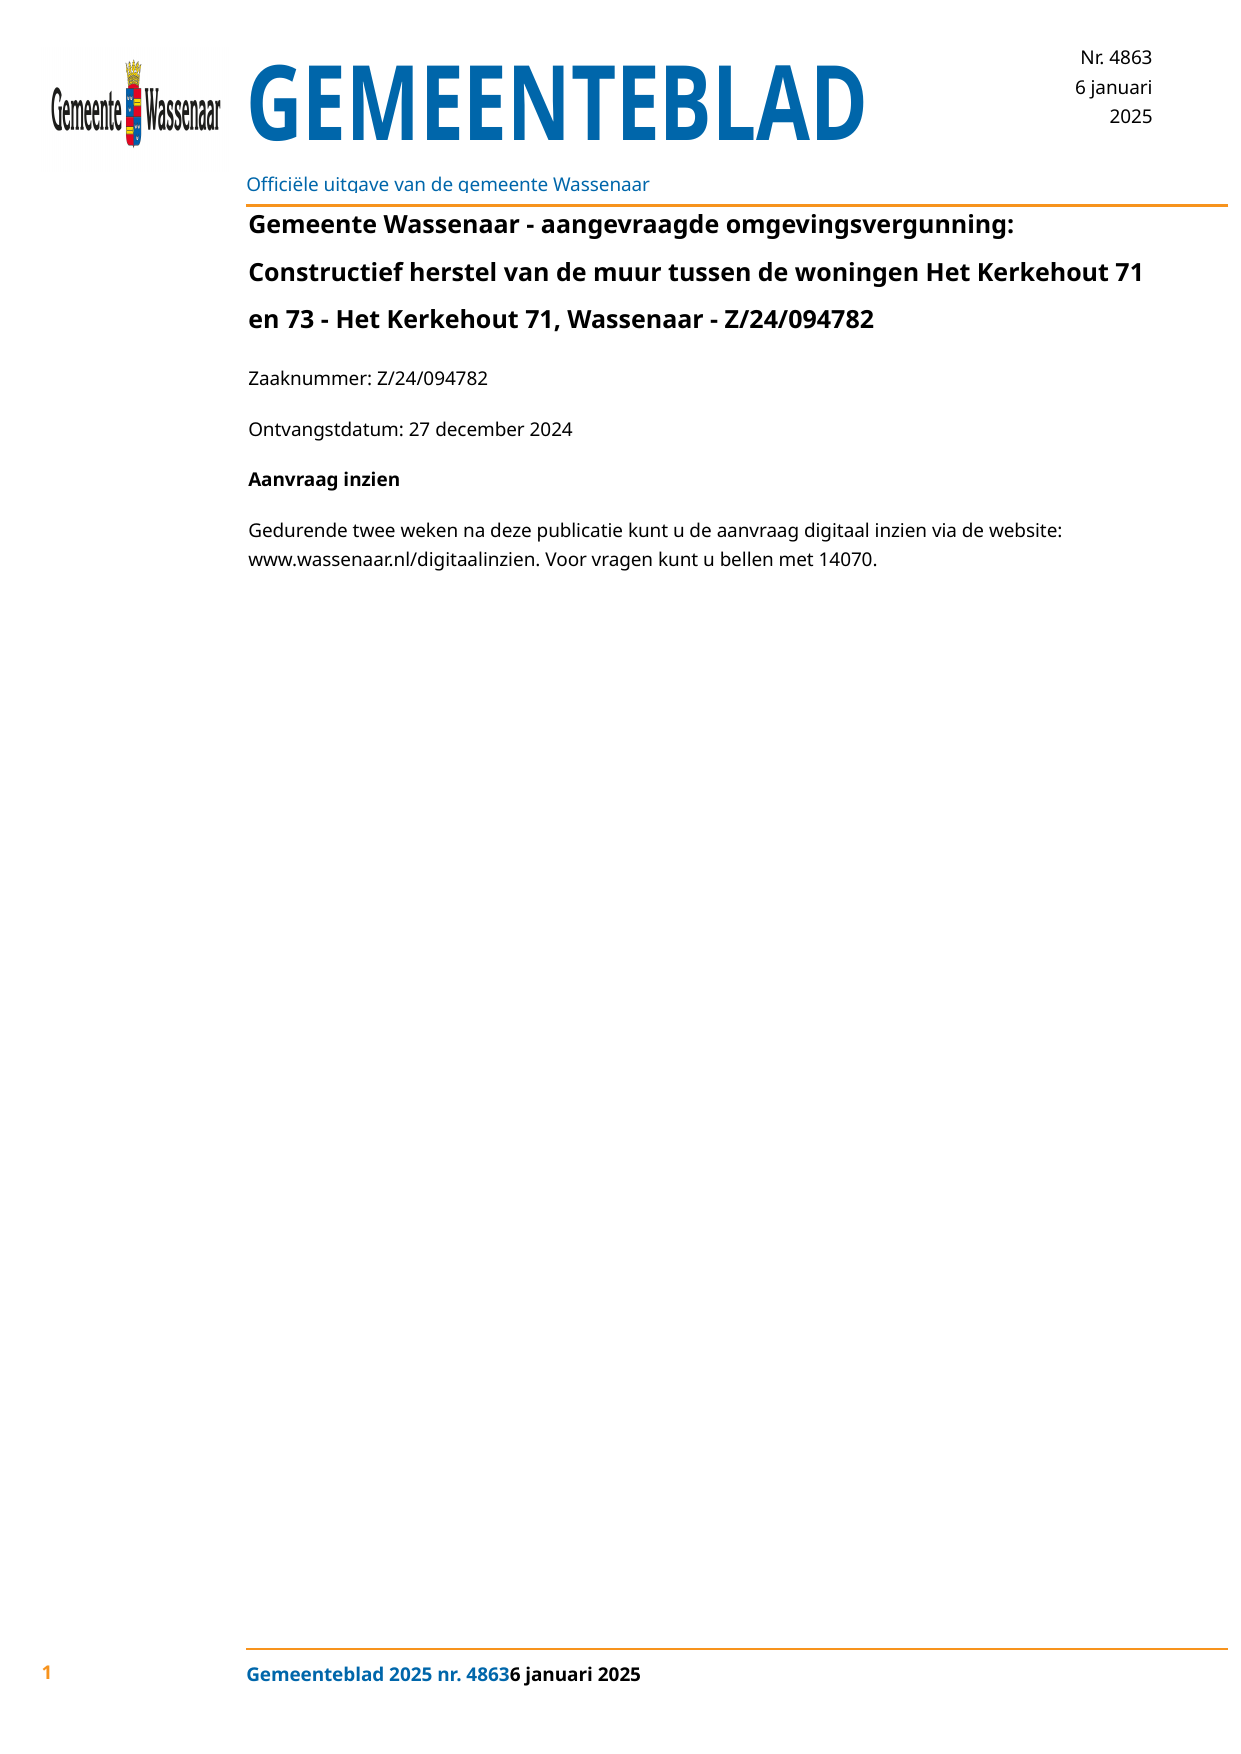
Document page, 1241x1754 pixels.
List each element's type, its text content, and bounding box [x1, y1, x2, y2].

text Aanvraag inzien [248, 466, 1152, 492]
text Gemeente Wassenaar - aangevraagde omgevingsvergunning: Constructief herstel van de muur tussen de woningen Het Kerkehout 71 en 73 - Het Kerkehout 71, Wassenaar - Z/24/094782 [248, 207, 1152, 336]
text Ontvangstdatum: 27 december 2024 [248, 416, 1152, 442]
text Zaaknummer: Z/24/094782 [248, 366, 1152, 391]
text Gedurende twee weken na deze publicatie kunt u de aanvraag digitaal inzien via de website: www.wassenaar.nl/digitaalinzien. Voor vragen kunt u bellen met 14070. [248, 517, 1152, 572]
picture [41, 47, 231, 172]
